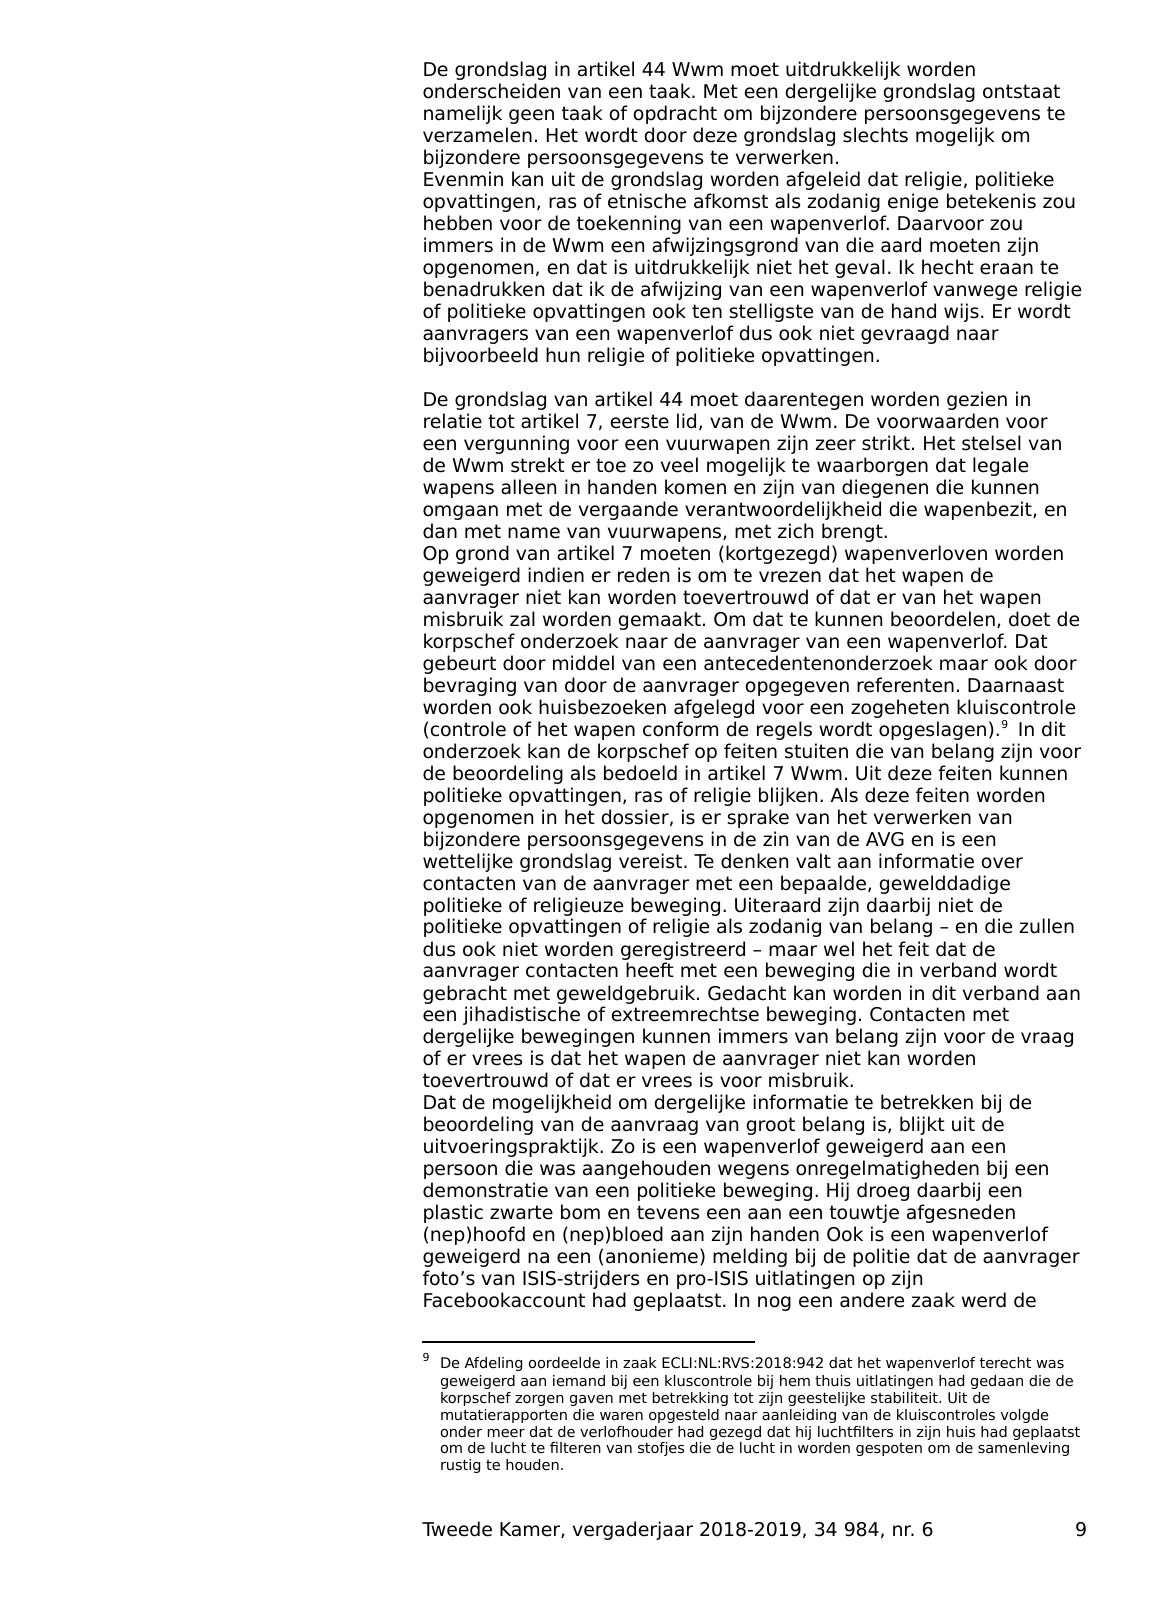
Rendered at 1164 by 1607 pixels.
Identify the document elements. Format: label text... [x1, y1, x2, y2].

text Op grond van artikel 7 moeten (kortgezegd) wapenverloven worden geweigerd indien er reden is om te vrezen dat het wapen de aanvrager niet kan worden toevertrouwd of dat er van het wapen misbruik zal worden gemaakt. Om dat te kunnen beoordelen, doet de korpschef onderzoek naar de aanvrager van een wapenverlof. Dat gebeurt door middel van een antecedentenonderzoek maar ook door bevraging van door de aanvrager opgegeven referenten. Daarnaast worden ook huisbezoeken afgelegd voor een zogeheten kluiscontrole (controle of het wapen conform de regels wordt opgeslagen). In dit onderzoek kan de korpschef op feiten stuiten die van belang zijn voor de beoordeling als bedoeld in artikel 7 Wwm. Uit deze feiten kunnen politieke opvattingen, ras of religie blijken. Als deze feiten worden opgenomen in het dossier, is er sprake van het verwerken van bijzondere persoonsgegevens in de zin van de AVG en is een wettelijke grondslag vereist. Te denken valt aan informatie over contacten van de aanvrager met een bepaalde, gewelddadige politieke of religieuze beweging. Uiteraard zijn daarbij niet de politieke opvattingen of religie als zodanig van belang – en die zullen dus ook niet worden geregistreerd – maar wel het feit dat de aanvrager contacten heeft met een beweging die in verband wordt gebracht met geweldgebruik. Gedacht kan worden in dit verband aan een jihadistische of extreemrechtse beweging. Contacten met dergelijke bewegingen kunnen immers van belang zijn voor de vraag of er vrees is dat het wapen de aanvrager niet kan worden toevertrouwd of dat er vrees is voor misbruik. [422, 543, 1087, 1092]
text De grondslag in artikel 44 Wwm moet uitdrukkelijk worden onderscheiden van een taak. Met een dergelijke grondslag ontstaat namelijk geen taak of opdracht om bijzondere persoonsgegevens te verzamelen. Het wordt door deze grondslag slechts mogelijk om bijzondere persoonsgegevens te verwerken. [422, 59, 1087, 169]
text De Afdeling oordeelde in zaak ECLI:NL:RVS:2018:942 dat het wapenverlof terecht was geweigerd aan iemand bij een kluscontrole bij hem thuis uitlatingen had gedaan die de korpschef zorgen gaven met betrekking tot zijn geestelijke stabiliteit. Uit de mutatierapporten die waren opgesteld naar aanleiding van de kluiscontroles volgde onder meer dat de verlofhouder had gezegd dat hij luchtfilters in zijn huis had geplaatst om de lucht te filteren van stofjes die de lucht in worden gespoten om de samenleving rustig te houden. [422, 1351, 1087, 1474]
text De grondslag van artikel 44 moet daarentegen worden gezien in relatie tot artikel 7, eerste lid, van de Wwm. De voorwaarden voor een vergunning voor een vuurwapen zijn zeer strikt. Het stelsel van de Wwm strekt er toe zo veel mogelijk te waarborgen dat legale wapens alleen in handen komen en zijn van diegenen die kunnen omgaan met de vergaande verantwoordelijkheid die wapenbezit, en dan met name van vuurwapens, met zich brengt. [422, 389, 1087, 543]
text Evenmin kan uit de grondslag worden afgeleid dat religie, politieke opvattingen, ras of etnische afkomst als zodanig enige betekenis zou hebben voor de toekenning van een wapenverlof. Daarvoor zou immers in de Wwm een afwijzingsgrond van die aard moeten zijn opgenomen, en dat is uitdrukkelijk niet het geval. Ik hecht eraan te benadrukken dat ik de afwijzing van een wapenverlof vanwege religie of politieke opvattingen ook ten stelligste van de hand wijs. Er wordt aanvragers van een wapenverlof dus ook niet gevraagd naar bijvoorbeeld hun religie of politieke opvattingen. [422, 169, 1087, 367]
text Dat de mogelijkheid om dergelijke informatie te betrekken bij de beoordeling van de aanvraag van groot belang is, blijkt uit de uitvoeringspraktijk. Zo is een wapenverlof geweigerd aan een persoon die was aangehouden wegens onregelmatigheden bij een demonstratie van een politieke beweging. Hij droeg daarbij een plastic zwarte bom en tevens een aan een touwtje afgesneden (nep)hoofd en (nep)bloed aan zijn handen Ook is een wapenverlof geweigerd na een (anonieme) melding bij de politie dat de aanvrager foto’s van ISIS-strijders en pro-ISIS uitlatingen op zijn Facebookaccount had geplaatst. In nog een andere zaak werd de [422, 1092, 1087, 1312]
